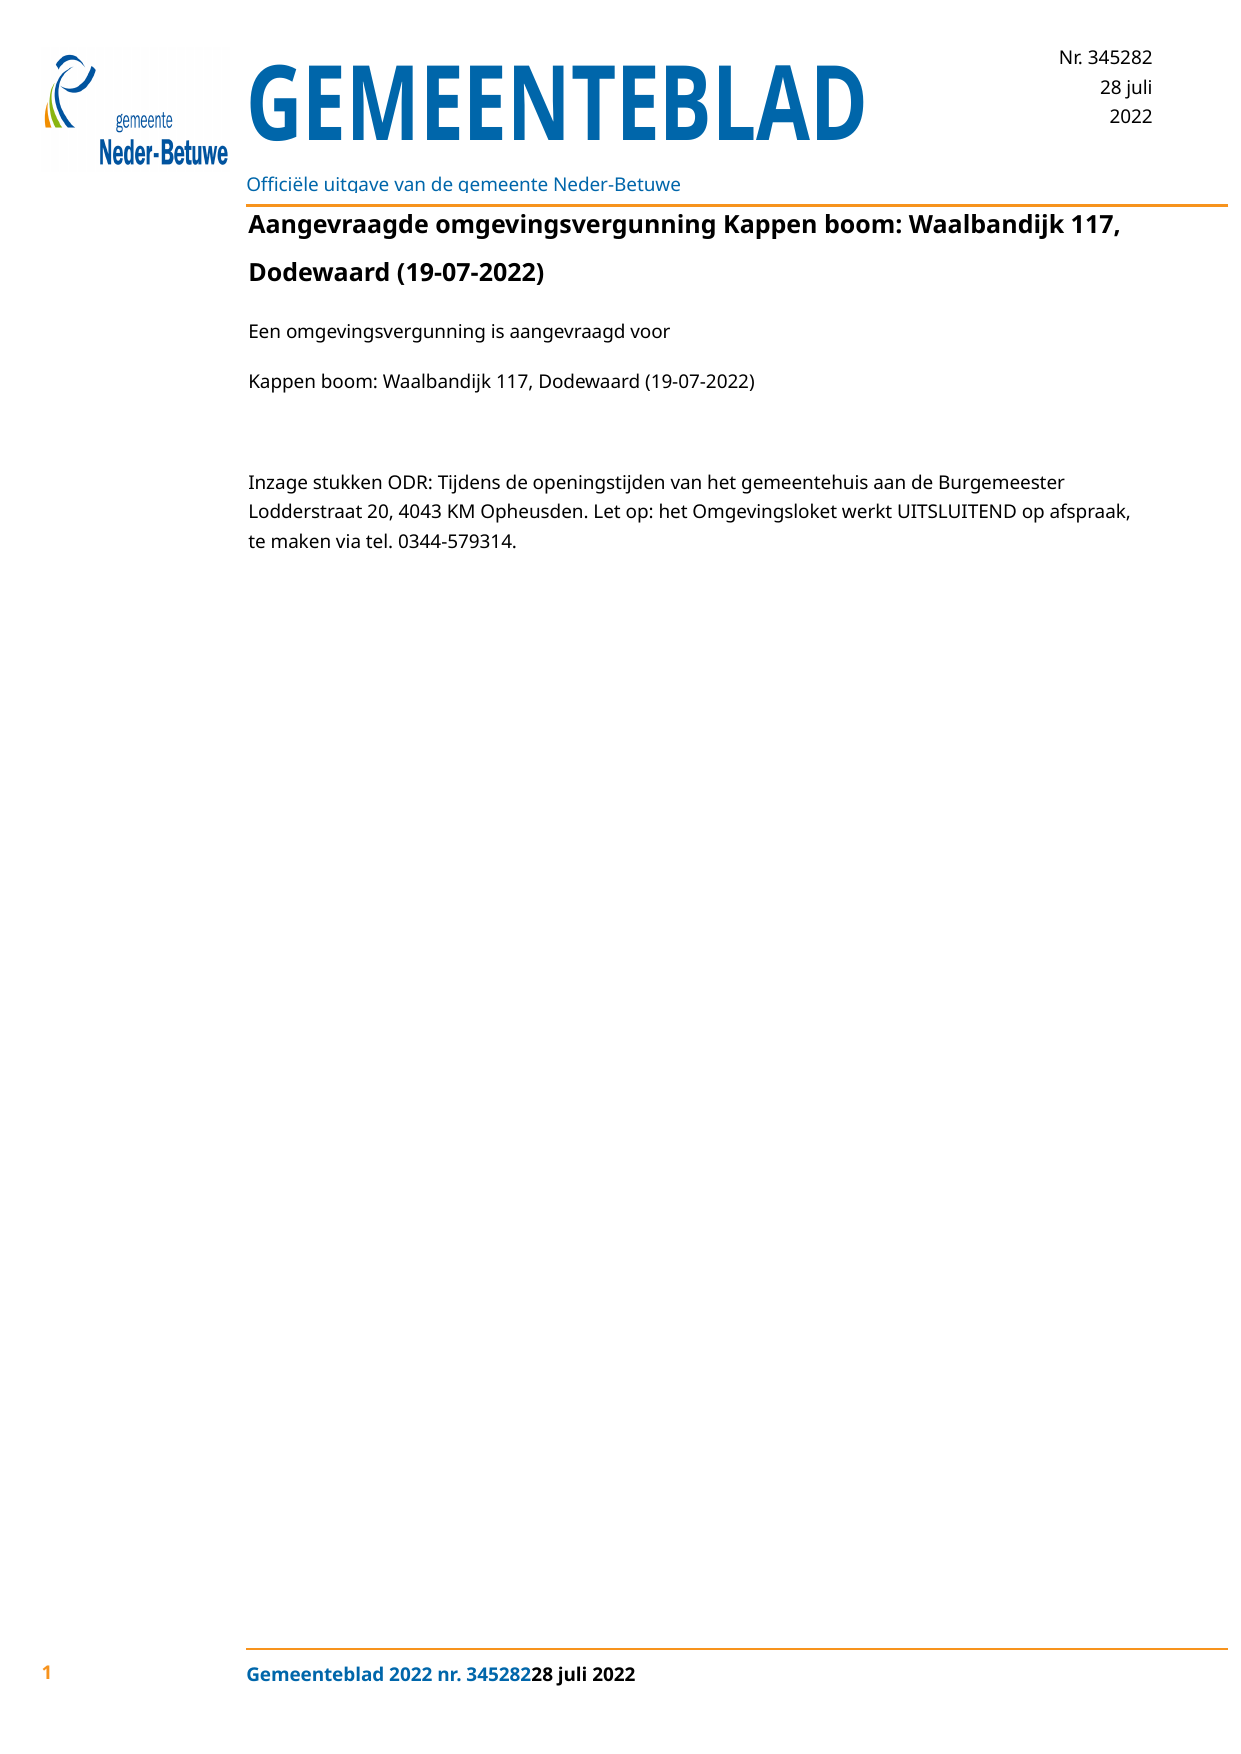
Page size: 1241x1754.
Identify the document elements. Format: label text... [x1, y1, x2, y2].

text Inzage stukken ODR: Tijdens de openingstijden van het gemeentehuis aan de Burgemeester Lodderstraat 20, 4043 KM Opheusden. Let op: het Omgevingsloket werkt UITSLUITEND op afspraak, te maken via tel. 0344-579314. [248, 469, 1152, 554]
text Een omgevingsvergunning is aangevraagd voor [248, 318, 1152, 344]
picture [41, 47, 231, 172]
text Aangevraagde omgevingsvergunning Kappen boom: Waalbandijk 117, Dodewaard (19-07-2022) [248, 207, 1152, 288]
text Kappen boom: Waalbandijk 117, Dodewaard (19-07-2022) [248, 368, 1152, 394]
